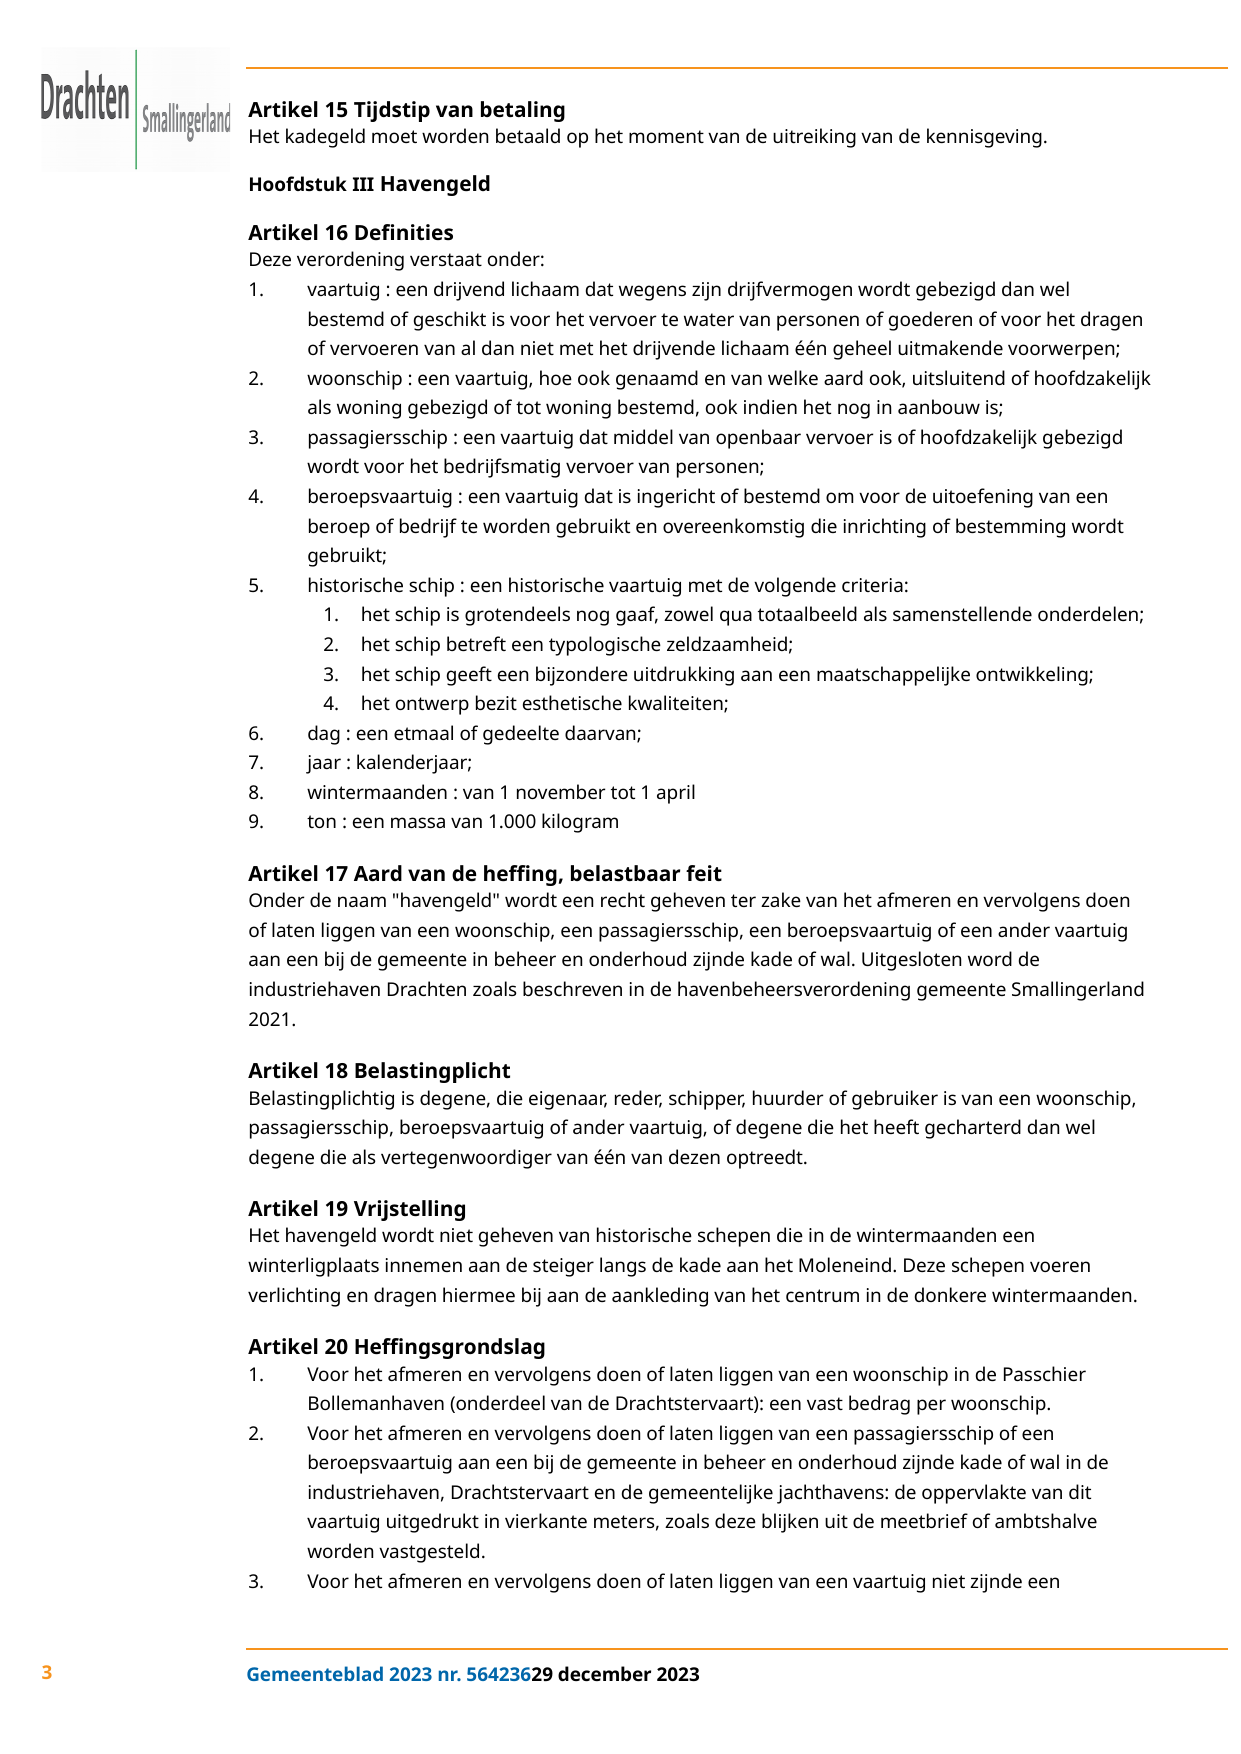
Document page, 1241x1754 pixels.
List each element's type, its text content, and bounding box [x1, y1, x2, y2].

list vaartuig : een drijvend lichaam dat wegens zijn drijfvermogen wordt gebezigd dan wel bestemd of geschikt is voor het vervoer te water van personen of goederen of voor het dragen of vervoeren van al dan niet met het drijvende lichaam één geheel uitmakende voorwerpen; [248, 276, 1152, 361]
list woonschip : een vaartuig, hoe ook genaamd en van welke aard ook, uitsluitend of hoofdzakelijk als woning gebezigd of tot woning bestemd, ook indien het nog in aanbouw is; [248, 365, 1152, 420]
picture [41, 47, 231, 172]
list jaar : kalenderjaar; [248, 749, 1152, 775]
text Artikel 19 Vrijstelling [248, 1194, 1152, 1223]
text Artikel 15 Tijdstip van betaling [248, 95, 1152, 123]
list historische schip : een historische vaartuig met de volgende criteria: [248, 572, 1152, 598]
list ton : een massa van 1.000 kilogram [248, 809, 1152, 834]
list dag : een etmaal of gedeelte daarvan; [248, 720, 1152, 746]
list Voor het afmeren en vervolgens doen of laten liggen van een passagiersschip of een beroepsvaartuig aan een bij de gemeente in beheer en onderhoud zijnde kade of wal in de industriehaven, Drachtstervaart en de gemeentelijke jachthavens: de oppervlakte van dit vaartuig uitgedrukt in vierkante meters, zoals deze blijken uit de meetbrief of ambtshalve worden vastgesteld. [248, 1420, 1152, 1564]
list het schip geeft een bijzondere uitdrukking aan een maatschappelijke ontwikkeling; [323, 661, 1152, 686]
list het ontwerp bezit esthetische kwaliteiten; [323, 690, 1152, 716]
list beroepsvaartuig : een vaartuig dat is ingericht of bestemd om voor de uitoefening van een beroep of bedrijf te worden gebruikt en overeenkomstig die inrichting of bestemming wordt gebruikt; [248, 483, 1152, 568]
text Artikel 18 Belastingplicht [248, 1056, 1152, 1085]
list Voor het afmeren en vervolgens doen of laten liggen van een vaartuig niet zijnde een [248, 1568, 1152, 1593]
text Artikel 20 Heffingsgrondslag [248, 1332, 1152, 1361]
text Deze verordening verstaat onder: [248, 247, 1152, 272]
list wintermaanden : van 1 november tot 1 april [248, 779, 1152, 805]
text Hoofdstuk III Havengeld [248, 169, 1152, 197]
text Artikel 17 Aard van de heffing, belastbaar feit [248, 859, 1152, 887]
text Het kadegeld moet worden betaald op het moment van de uitreiking van de kennisgeving. [248, 123, 1152, 149]
text Belastingplichtig is degene, die eigenaar, reder, schipper, huurder of gebruiker is van een woonschip, passagiersschip, beroepsvaartuig of ander vaartuig, of degene die het heeft gecharterd dan wel degene die als vertegenwoordiger van één van dezen optreedt. [248, 1085, 1152, 1169]
text Artikel 16 Definities [248, 218, 1152, 247]
text Onder de naam "havengeld" wordt een recht geheven ter zake van het afmeren en vervolgens doen of laten liggen van een woonschip, een passagiersschip, een beroepsvaartuig of een ander vaartuig aan een bij de gemeente in beheer en onderhoud zijnde kade of wal. Uitgesloten word de industriehaven Drachten zoals beschreven in de havenbeheersverordening gemeente Smallingerland 2021. [248, 887, 1152, 1032]
list het schip betreft een typologische zeldzaamheid; [323, 631, 1152, 657]
text Het havengeld wordt niet geheven van historische schepen die in de wintermaanden een winterligplaats innemen aan de steiger langs de kade aan het Moleneind. Deze schepen voeren verlichting en dragen hiermee bij aan de aankleding van het centrum in de donkere wintermaanden. [248, 1223, 1152, 1308]
list Voor het afmeren en vervolgens doen of laten liggen van een woonschip in de Passchier Bollemanhaven (onderdeel van de Drachtstervaart): een vast bedrag per woonschip. [248, 1361, 1152, 1416]
list het schip is grotendeels nog gaaf, zowel qua totaalbeeld als samenstellende onderdelen; [323, 602, 1152, 627]
list passagiersschip : een vaartuig dat middel van openbaar vervoer is of hoofdzakelijk gebezigd wordt voor het bedrijfsmatig vervoer van personen; [248, 424, 1152, 479]
